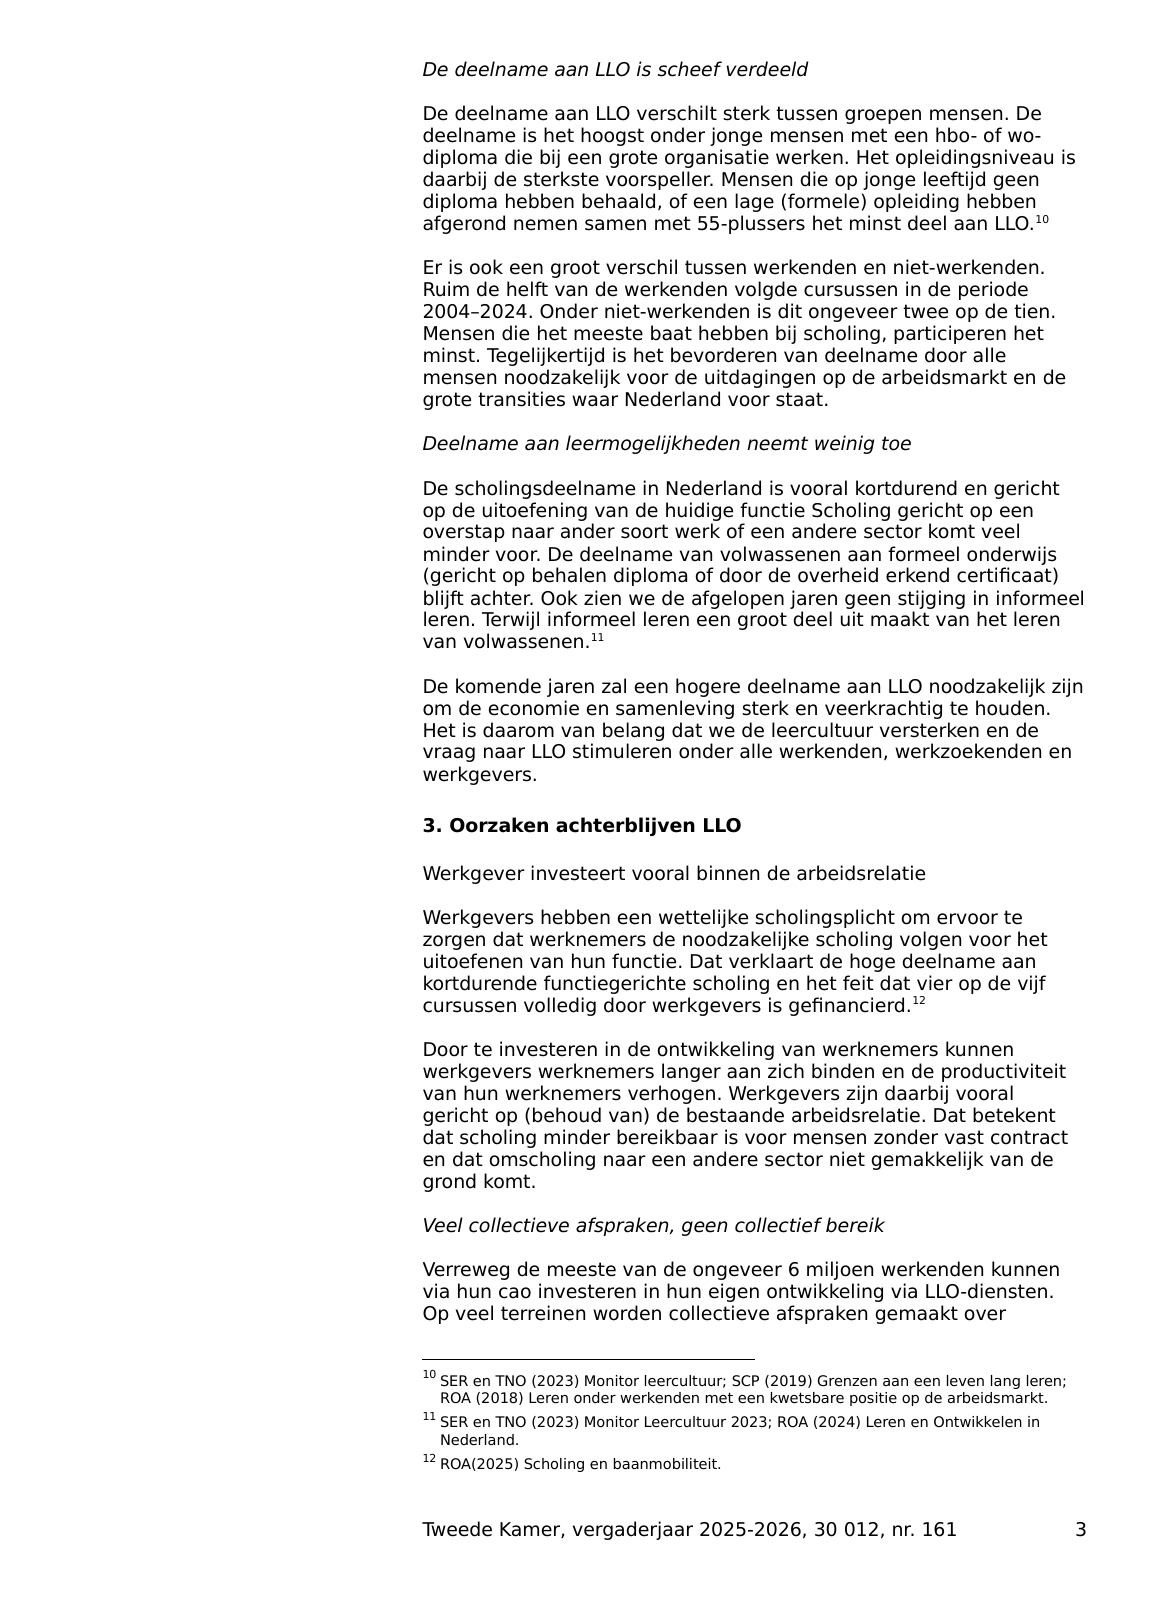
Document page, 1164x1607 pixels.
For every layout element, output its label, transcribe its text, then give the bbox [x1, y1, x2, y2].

subtitle Werkgever investeert vooral binnen de arbeidsrelatie [422, 862, 1087, 884]
text Door te investeren in de ontwikkeling van werknemers kunnen werkgevers werknemers langer aan zich binden en de productiviteit van hun werknemers verhogen. Werkgevers zijn daarbij vooral gericht op (behoud van) de bestaande arbeidsrelatie. Dat betekent dat scholing minder bereikbaar is voor mensen zonder vast contract en dat omscholing naar een andere sector niet gemakkelijk van de grond komt. [422, 1039, 1087, 1192]
text Werkgevers hebben een wettelijke scholingsplicht om ervoor te zorgen dat werknemers de noodzakelijke scholing volgen voor het uitoefenen van hun functie. Dat verklaart de hoge deelname aan kortdurende functiegerichte scholing en het feit dat vier op de vijf cursussen volledig door werkgevers is gefinancierd. [422, 907, 1087, 1016]
subtitle Deelname aan leermogelijkheden neemt weinig toe [422, 433, 1087, 455]
text SER en TNO (2023) Monitor leercultuur; SCP (2019) Grenzen aan een leven lang leren; ROA (2018) Leren onder werkenden met een kwetsbare positie op de arbeidsmarkt. [422, 1368, 1087, 1407]
text Er is ook een groot verschil tussen werkenden en niet-werkenden. Ruim de helft van de werkenden volgde cursussen in de periode 2004–2024. Onder niet-werkenden is dit ongeveer twee op de tien. Mensen die het meeste baat hebben bij scholing, participeren het minst. Tegelijkertijd is het bevorderen van deelname door alle mensen noodzakelijk voor de uitdagingen op de arbeidsmarkt en de grote transities waar Nederland voor staat. [422, 257, 1087, 411]
text ROA(2025) Scholing en baanmobiliteit. [422, 1452, 1087, 1474]
text Verreweg de meeste van de ongeveer 6 miljoen werkenden kunnen via hun cao investeren in hun eigen ontwikkeling via LLO-diensten. Op veel terreinen worden collectieve afspraken gemaakt over [422, 1259, 1087, 1325]
subtitle Veel collectieve afspraken, geen collectief bereik [422, 1215, 1087, 1237]
subtitle 3. Oorzaken achterblijven LLO [422, 815, 1087, 837]
text De komende jaren zal een hogere deelname aan LLO noodzakelijk zijn om de economie en samenleving sterk en veerkrachtig te houden. Het is daarom van belang dat we de leercultuur versterken en de vraag naar LLO stimuleren onder alle werkenden, werkzoekenden en werkgevers. [422, 676, 1087, 785]
subtitle De deelname aan LLO is scheef verdeeld [422, 59, 1087, 81]
text De scholingsdeelname in Nederland is vooral kortdurend en gericht op de uitoefening van de huidige functie Scholing gericht op een overstap naar ander soort werk of een andere sector komt veel minder voor. De deelname van volwassenen aan formeel onderwijs (gericht op behalen diploma of door de overheid erkend certificaat) blijft achter. Ook zien we de afgelopen jaren geen stijging in informeel leren. Terwijl informeel leren een groot deel uit maakt van het leren van volwassenen. [422, 477, 1087, 653]
text SER en TNO (2023) Monitor Leercultuur 2023; ROA (2024) Leren en Ontwikkelen in Nederland. [422, 1410, 1087, 1449]
text De deelname aan LLO verschilt sterk tussen groepen mensen. De deelname is het hoogst onder jonge mensen met een hbo- of wo-diploma die bij een grote organisatie werken. Het opleidingsniveau is daarbij de sterkste voorspeller. Mensen die op jonge leeftijd geen diploma hebben behaald, of een lage (formele) opleiding hebben afgerond nemen samen met 55-plussers het minst deel aan LLO. [422, 103, 1087, 235]
